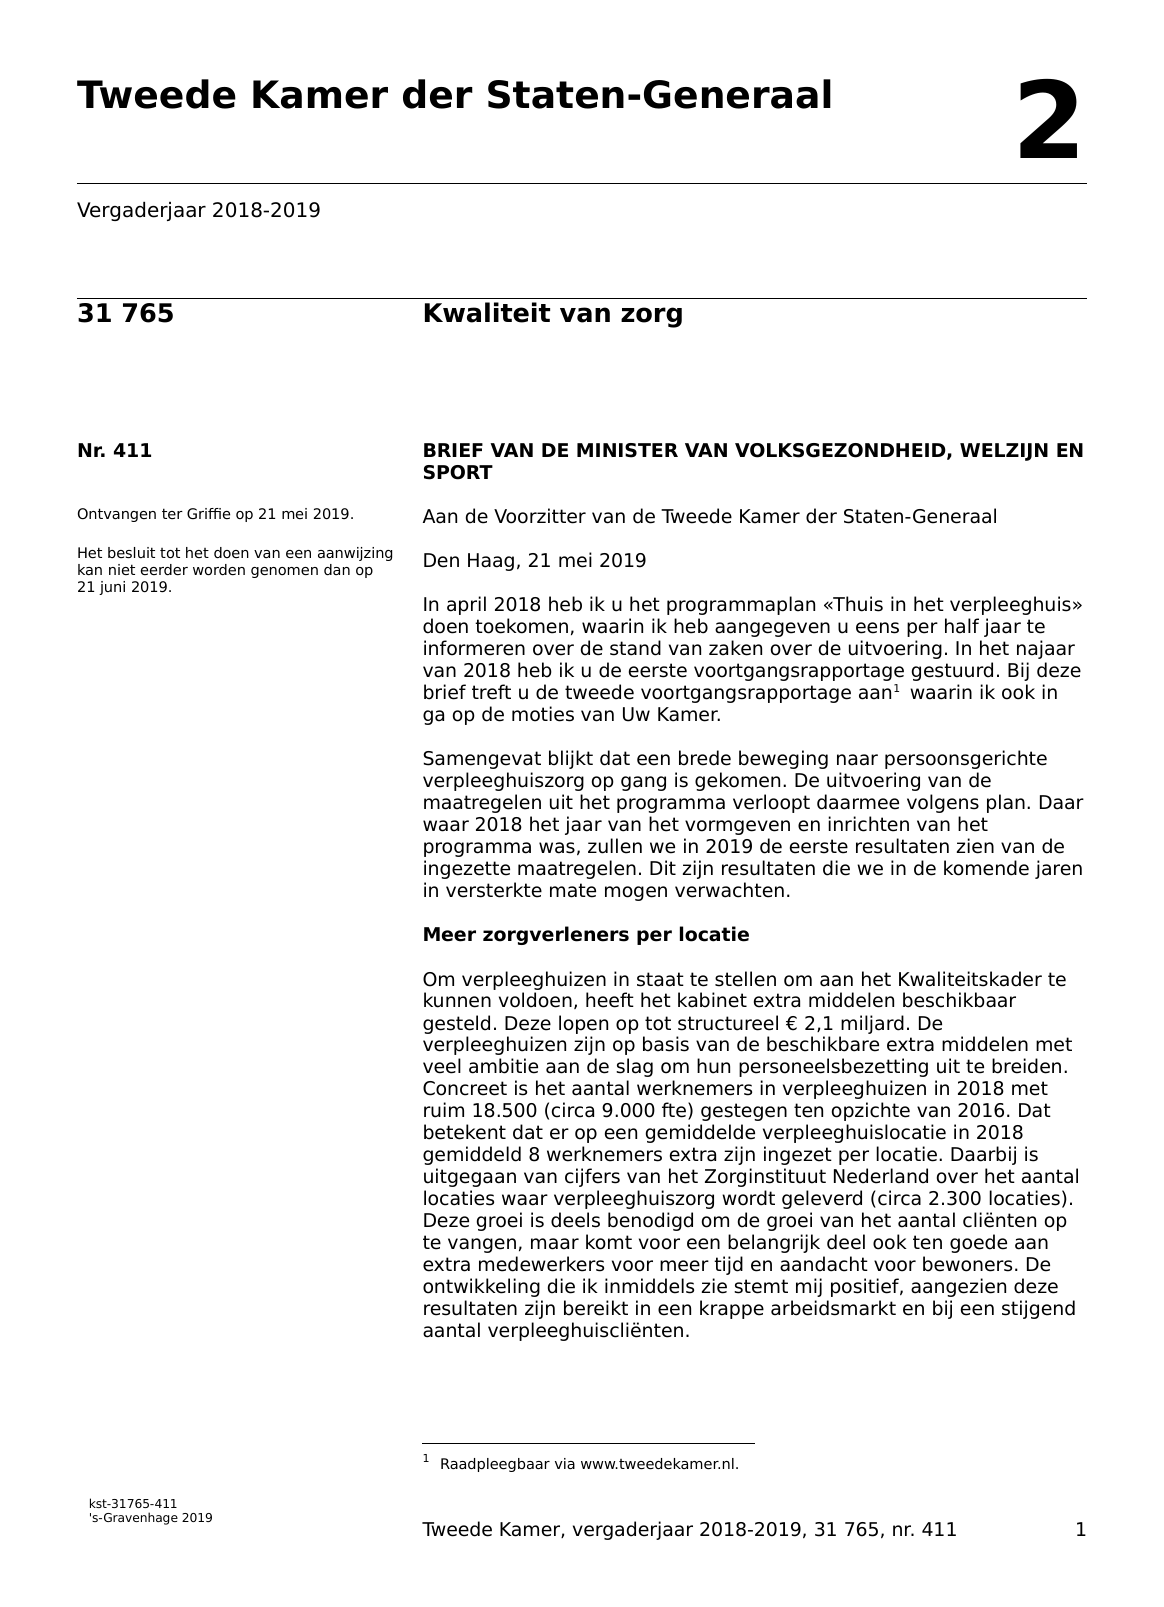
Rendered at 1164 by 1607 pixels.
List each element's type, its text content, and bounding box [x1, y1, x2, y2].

subtitle Nr. 411 BRIEF VAN DE MINISTER VAN VOLKSGEZONDHEID, WELZIJN EN SPORT [77, 440, 1087, 484]
text [77, 523, 399, 545]
text Raadpleegbaar via www.tweedekamer.nl. [422, 1452, 1087, 1474]
text Het besluit tot het doen van een aanwijzing kan niet eerder worden genomen dan op 21 juni 2019. [77, 545, 399, 596]
text 's-Gravenhage 2019 [88, 1511, 323, 1525]
text Aan de Voorzitter van de Tweede Kamer der Staten-Generaal [422, 506, 1087, 528]
text In april 2018 heb ik u het programmaplan «Thuis in het verpleeghuis» doen toekomen, waarin ik heb aangegeven u eens per half jaar te informeren over de stand van zaken over de uitvoering. In het najaar van 2018 heb ik u de eerste voortgangsrapportage gestuurd. Bij deze brief treft u de tweede voortgangsrapportage aan waarin ik ook in ga op de moties van Uw Kamer. [422, 594, 1087, 726]
table_header Tweede Kamer der Staten-Generaal [77, 59, 886, 183]
text Ontvangen ter Griffie op 21 mei 2019. [77, 506, 399, 523]
text kst-31765-411 [88, 1497, 323, 1511]
subtitle Meer zorgverleners per locatie [422, 924, 1087, 946]
text Om verpleeghuizen in staat te stellen om aan het Kwaliteitskader te kunnen voldoen, heeft het kabinet extra middelen beschikbaar gesteld. Deze lopen op tot structureel € 2,1 miljard. De verpleeghuizen zijn op basis van de beschikbare extra middelen met veel ambitie aan de slag om hun personeelsbezetting uit te breiden. Concreet is het aantal werknemers in verpleeghuizen in 2018 met ruim 18.500 (circa 9.000 fte) gestegen ten opzichte van 2016. Dat betekent dat er op een gemiddelde verpleeghuislocatie in 2018 gemiddeld 8 werknemers extra zijn ingezet per locatie. Daarbij is uitgegaan van cijfers van het Zorginstituut Nederland over het aantal locaties waar verpleeghuiszorg wordt geleverd (circa 2.300 locaties). Deze groei is deels benodigd om de groei van het aantal cliënten op te vangen, maar komt voor een belangrijk deel ook ten goede aan extra medewerkers voor meer tijd en aandacht voor bewoners. De ontwikkeling die ik inmiddels zie stemt mij positief, aangezien deze resultaten zijn bereikt in een krappe arbeidsmarkt en bij een stijgend aantal verpleeghuiscliënten. [422, 968, 1087, 1342]
subtitle 31 765 Kwaliteit van zorg [77, 299, 1087, 329]
text Den Haag, 21 mei 2019 [422, 550, 1087, 572]
table_cell Vergaderjaar 2018-2019 [77, 184, 1087, 298]
table_header 2 [886, 59, 1087, 183]
text Samengevat blijkt dat een brede beweging naar persoonsgerichte verpleeghuiszorg op gang is gekomen. De uitvoering van de maatregelen uit het programma verloopt daarmee volgens plan. Daar waar 2018 het jaar van het vormgeven en inrichten van het programma was, zullen we in 2019 de eerste resultaten zien van de ingezette maatregelen. Dit zijn resultaten die we in de komende jaren in versterkte mate mogen verwachten. [422, 748, 1087, 902]
